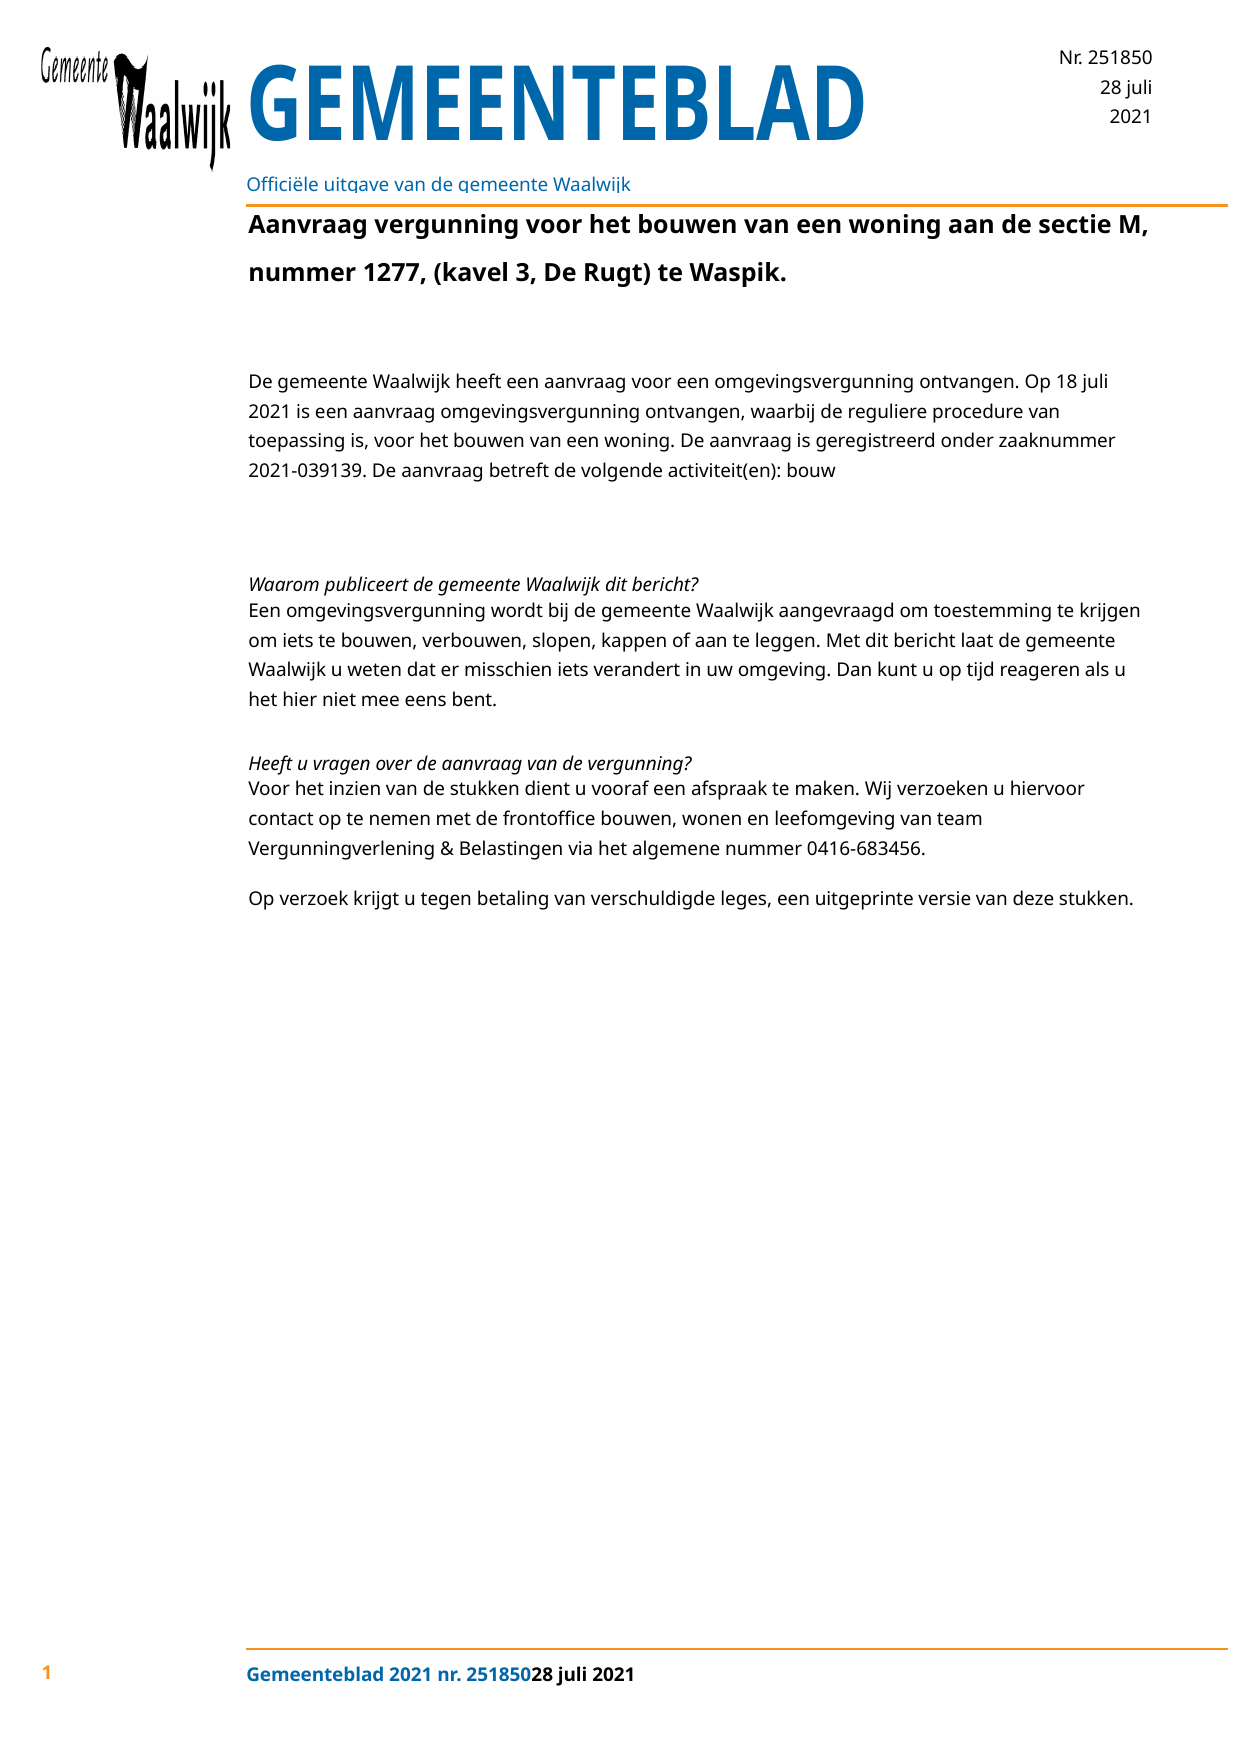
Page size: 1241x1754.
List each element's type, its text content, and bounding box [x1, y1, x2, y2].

text Waarom publiceert de gemeente Waalwijk dit bericht? [248, 571, 1152, 597]
text Op verzoek krijgt u tegen betaling van verschuldigde leges, een uitgeprinte versie van deze stukken. [248, 885, 1152, 911]
text Aanvraag vergunning voor het bouwen van een woning aan de sectie M, nummer 1277, (kavel 3, De Rugt) te Waspik. [248, 207, 1152, 288]
text Heeft u vragen over de aanvraag van de vergunning? [248, 750, 1152, 776]
text Voor het inzien van de stukken dient u vooraf een afspraak te maken. Wij verzoeken u hiervoor contact op te nemen met de frontoffice bouwen, wonen en leefomgeving van team Vergunningverlening & Belastingen via het algemene nummer 0416-683456. [248, 776, 1152, 861]
text De gemeente Waalwijk heeft een aanvraag voor een omgevingsvergunning ontvangen. Op 18 juli 2021 is een aanvraag omgevingsvergunning ontvangen, waarbij de reguliere procedure van toepassing is, voor het bouwen van een woning. De aanvraag is geregistreerd onder zaaknummer 2021-039139. De aanvraag betreft de volgende activiteit(en): bouw [248, 368, 1152, 483]
text Een omgevingsvergunning wordt bij de gemeente Waalwijk aangevraagd om toestemming te krijgen om iets te bouwen, verbouwen, slopen, kappen of aan te leggen. Met dit bericht laat de gemeente Waalwijk u weten dat er misschien iets verandert in uw omgeving. Dan kunt u op tijd reageren als u het hier niet mee eens bent. [248, 597, 1152, 712]
picture [41, 47, 231, 172]
